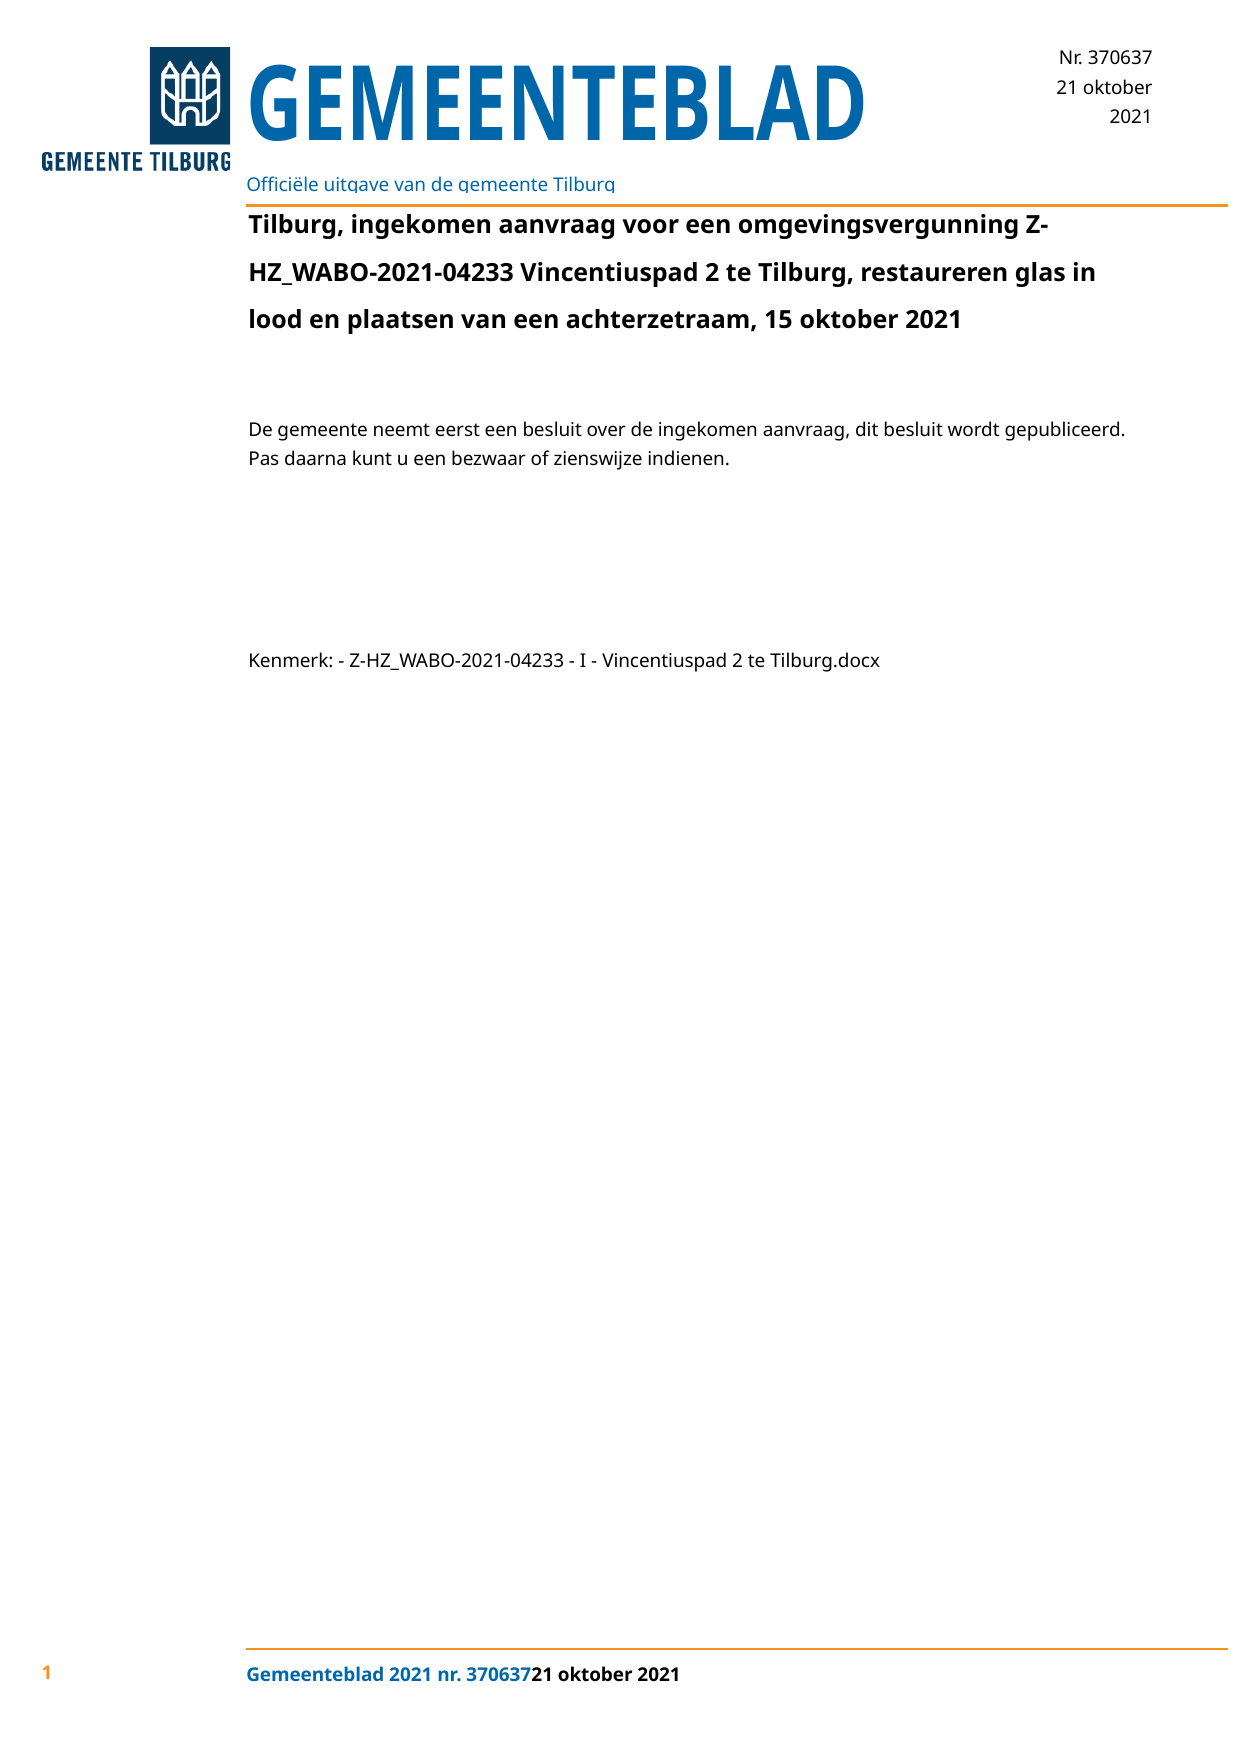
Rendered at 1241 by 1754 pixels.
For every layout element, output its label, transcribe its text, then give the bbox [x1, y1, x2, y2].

text Tilburg, ingekomen aanvraag voor een omgevingsvergunning Z-HZ_WABO-2021-04233 Vincentiuspad 2 te Tilburg, restaureren glas in lood en plaatsen van een achterzetraam, 15 oktober 2021 [248, 207, 1152, 336]
text De gemeente neemt eerst een besluit over de ingekomen aanvraag, dit besluit wordt gepubliceerd. Pas daarna kunt u een bezwaar of zienswijze indienen. [248, 416, 1152, 471]
picture [41, 47, 231, 172]
text Kenmerk: - Z-HZ_WABO-2021-04233 - I - Vincentiuspad 2 te Tilburg.docx [248, 647, 1152, 673]
